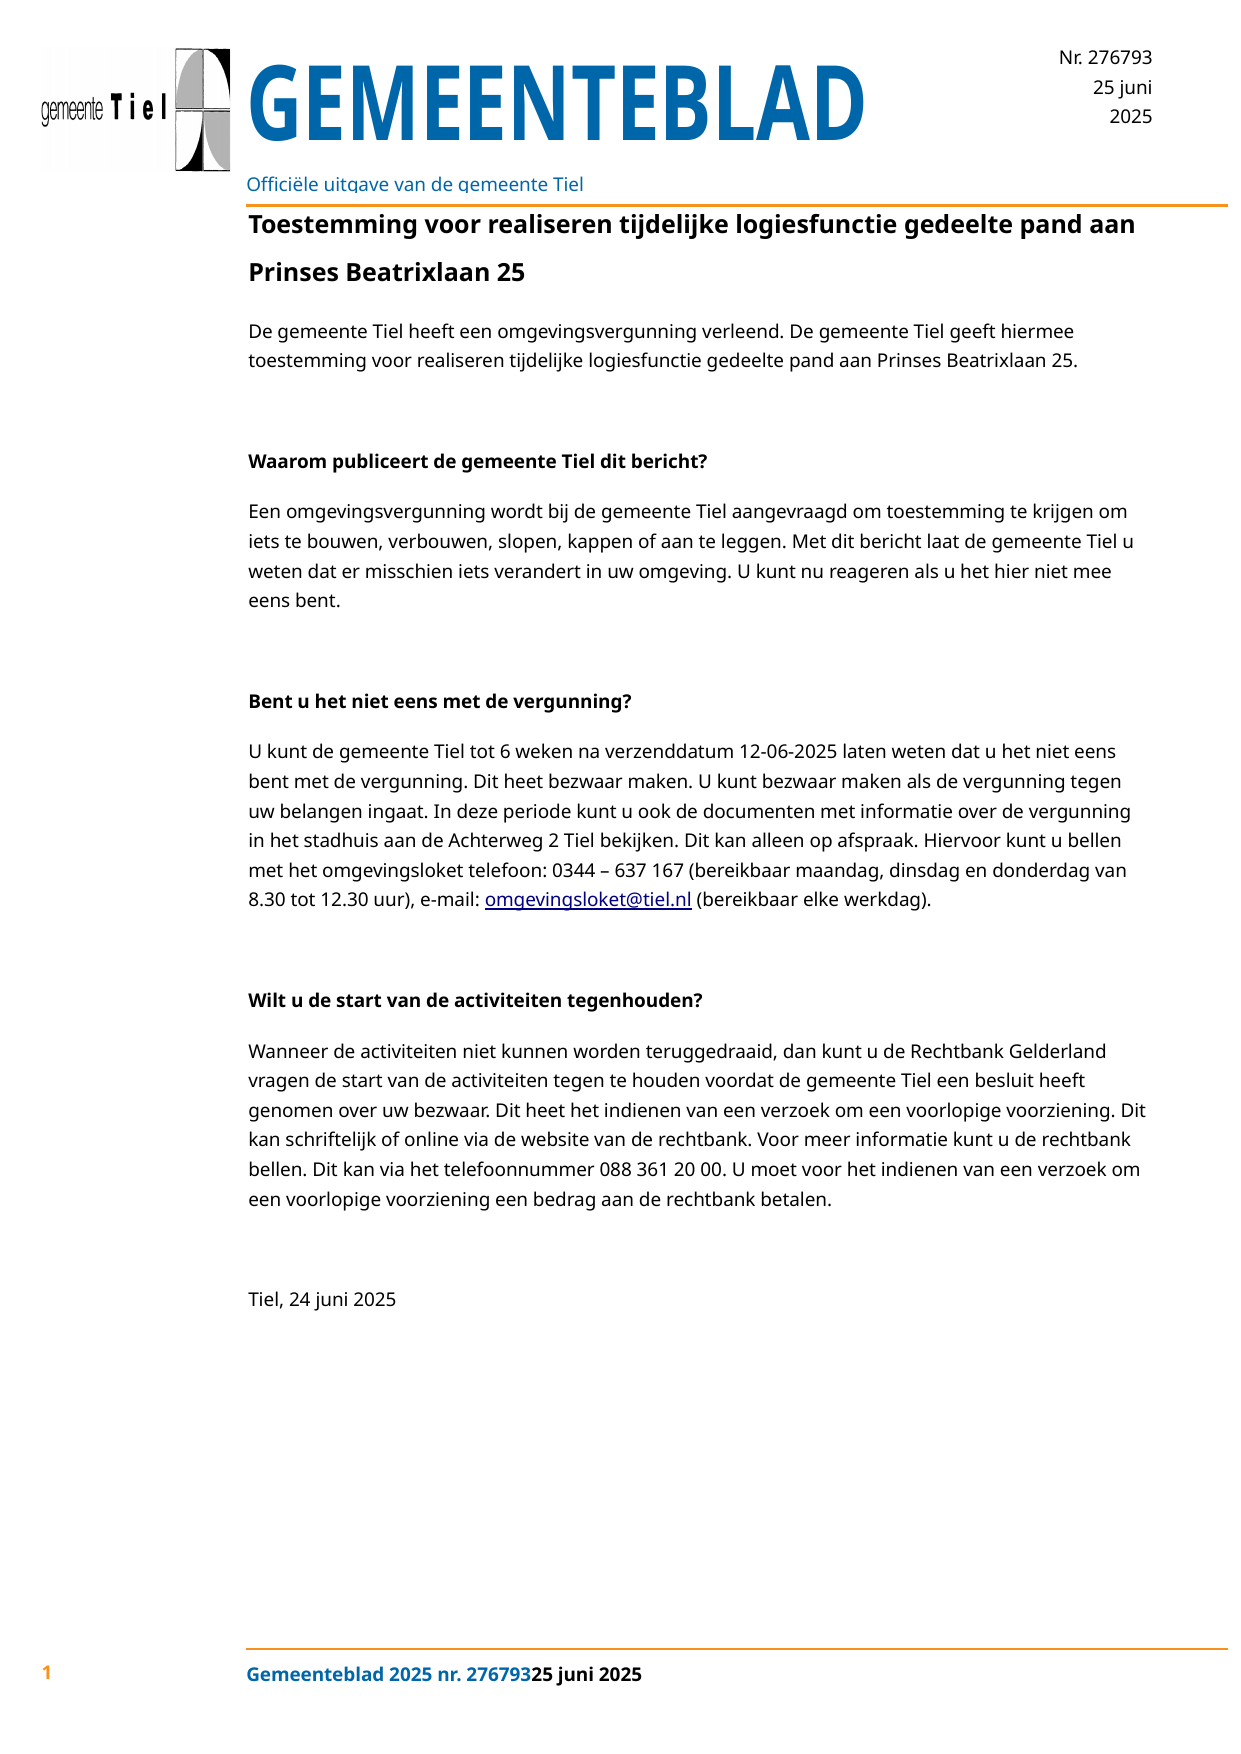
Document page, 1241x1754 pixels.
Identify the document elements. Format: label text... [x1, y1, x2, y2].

text Een omgevingsvergunning wordt bij de gemeente Tiel aangevraagd om toestemming te krijgen om iets te bouwen, verbouwen, slopen, kappen of aan te leggen. Met dit bericht laat de gemeente Tiel u weten dat er misschien iets verandert in uw omgeving. U kunt nu reageren als u het hier niet mee eens bent. [248, 499, 1152, 613]
text Toestemming voor realiseren tijdelijke logiesfunctie gedeelte pand aan Prinses Beatrixlaan 25 [248, 207, 1152, 288]
text Bent u het niet eens met de vergunning? [248, 688, 1152, 714]
text Wilt u de start van de activiteiten tegenhouden? [248, 987, 1152, 1013]
text Waarom publiceert de gemeente Tiel dit bericht? [248, 448, 1152, 474]
picture [41, 47, 231, 172]
text De gemeente Tiel heeft een omgevingsvergunning verleend. De gemeente Tiel geeft hiermee toestemming voor realiseren tijdelijke logiesfunctie gedeelte pand aan Prinses Beatrixlaan 25. [248, 318, 1152, 373]
text Tiel, 24 juni 2025 [248, 1287, 1152, 1312]
text U kunt de gemeente Tiel tot 6 weken na verzenddatum 12-06-2025 laten weten dat u het niet eens bent met de vergunning. Dit heet bezwaar maken. U kunt bezwaar maken als de vergunning tegen uw belangen ingaat. In deze periode kunt u ook de documenten met informatie over de vergunning in het stadhuis aan de Achterweg 2 Tiel bekijken. Dit kan alleen op afspraak. Hiervoor kunt u bellen met het omgevingsloket telefoon: 0344 – 637 167 (bereikbaar maandag, dinsdag en donderdag van 8.30 tot 12.30 uur), e-mail: omgevingsloket@tiel.nl (bereikbaar elke werkdag). [248, 739, 1152, 912]
text Wanneer de activiteiten niet kunnen worden teruggedraaid, dan kunt u de Rechtbank Gelderland vragen de start van de activiteiten tegen te houden voordat de gemeente Tiel een besluit heeft genomen over uw bezwaar. Dit heet het indienen van een verzoek om een voorlopige voorziening. Dit kan schriftelijk of online via de website van de rechtbank. Voor meer informatie kunt u de rechtbank bellen. Dit kan via het telefoonnummer 088 361 20 00. U moet voor het indienen van een verzoek om een voorlopige voorziening een bedrag aan de rechtbank betalen. [248, 1038, 1152, 1212]
